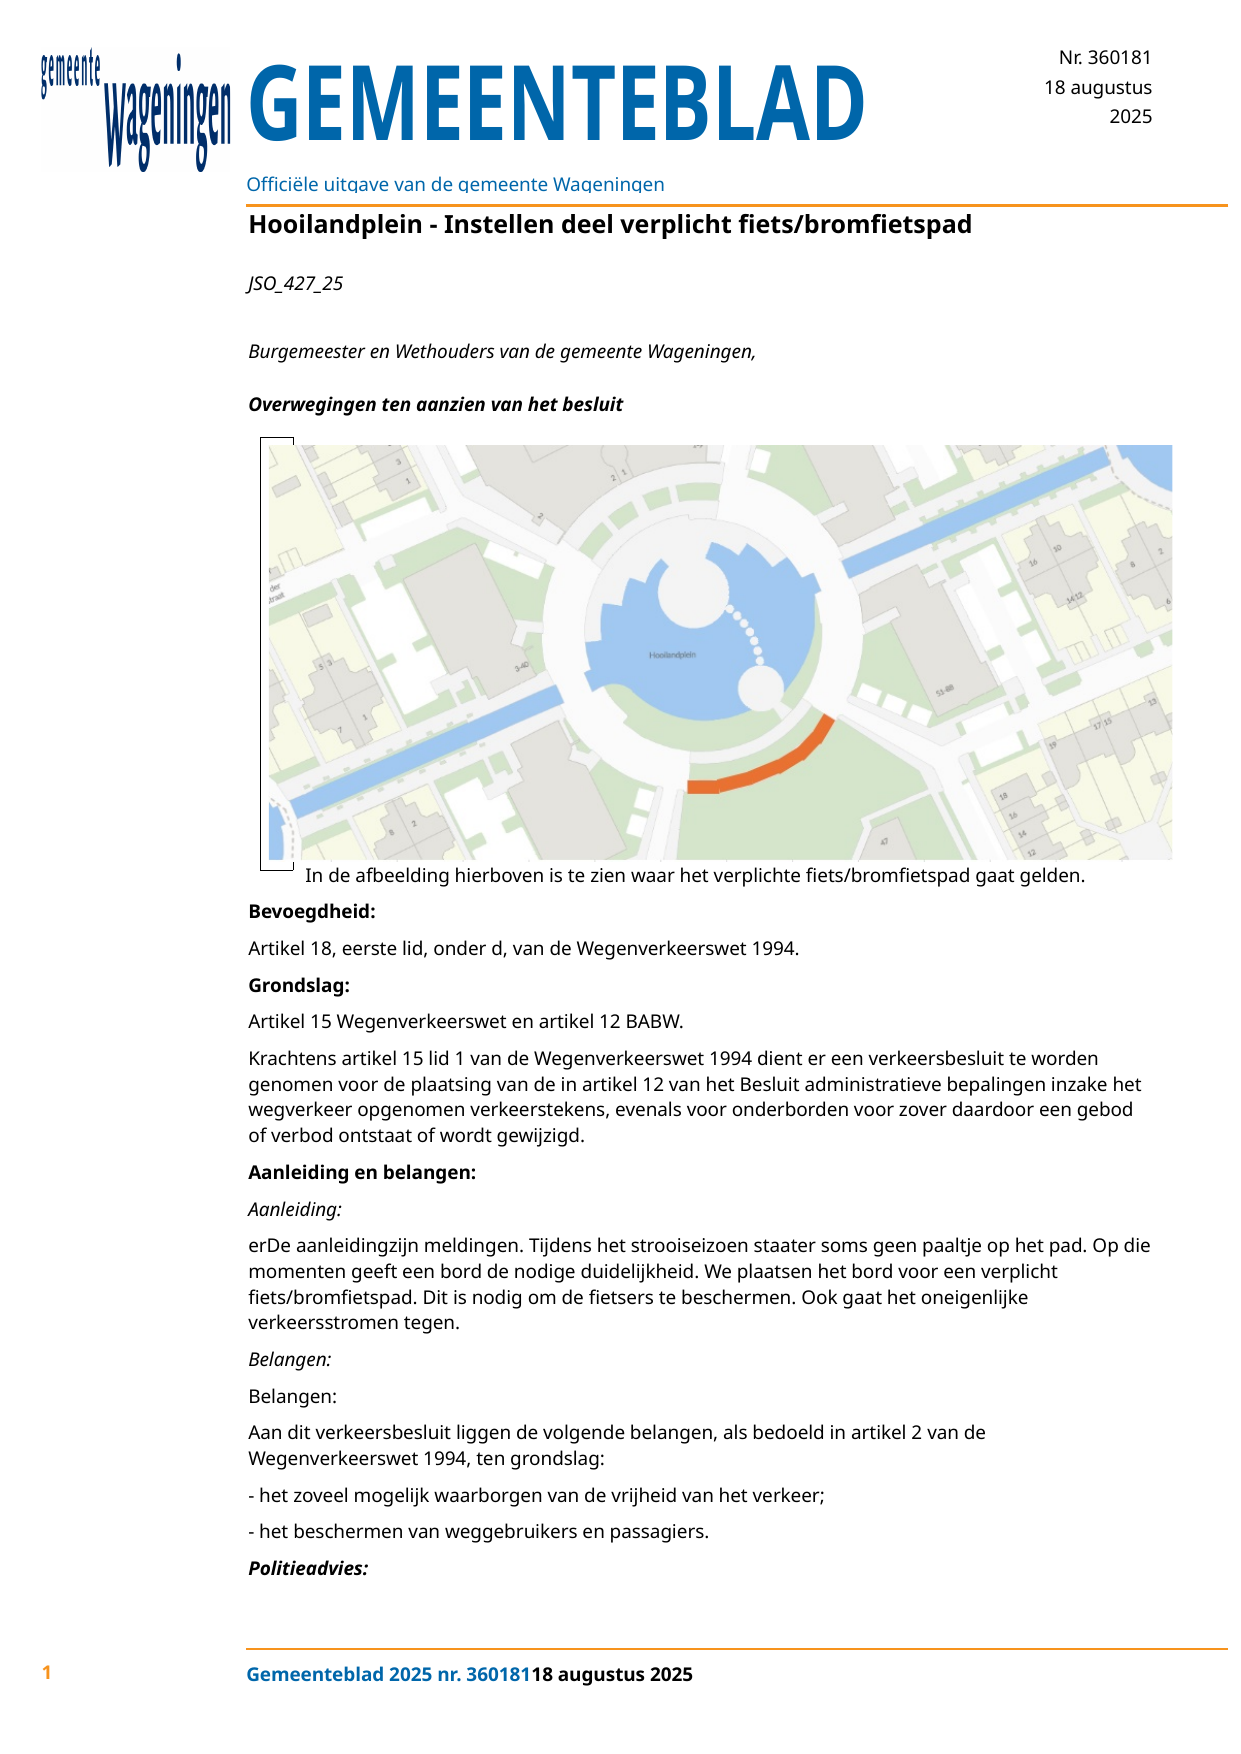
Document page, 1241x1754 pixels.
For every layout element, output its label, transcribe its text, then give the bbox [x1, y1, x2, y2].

text Grondslag: [248, 972, 1152, 998]
text Aan dit verkeersbesluit liggen de volgende belangen, als bedoeld in artikel 2 van de Wegenverkeerswet 1994, ten grondslag: [248, 1419, 1152, 1471]
text Belangen: [248, 1346, 1152, 1372]
picture [41, 47, 231, 172]
text Belangen: [248, 1383, 1152, 1409]
text Bevoegdheid: [248, 898, 1152, 924]
text Artikel 15 Wegenverkeerswet en artikel 12 BABW. [248, 1008, 1152, 1034]
text Politieadvies: [248, 1555, 1152, 1581]
text Burgemeester en Wethouders van de gemeente Wageningen, [248, 338, 1152, 364]
text Overwegingen ten aanzien van het besluit [248, 391, 1152, 417]
text - het zoveel mogelijk waarborgen van de vrijheid van het verkeer; [248, 1482, 1152, 1508]
picture [268, 445, 1173, 862]
text Artikel 18, eerste lid, onder d, van de Wegenverkeerswet 1994. [248, 935, 1152, 961]
text - het beschermen van weggebruikers en passagiers. [248, 1519, 1152, 1544]
text Aanleiding en belangen: [248, 1159, 1152, 1185]
text In de afbeelding hierboven is te zien waar het verplichte fiets/bromfietspad gaat gelden. [248, 425, 1152, 888]
text erDe aanleidingzijn meldingen. Tijdens het strooiseizoen staater soms geen paaltje op het pad. Op die momenten geeft een bord de nodige duidelijkheid. We plaatsen het bord voor een verplicht fiets/bromfietspad. Dit is nodig om de fietsers te beschermen. Ook gaat het oneigenlijke verkeersstromen tegen. [248, 1232, 1152, 1335]
text Aanleiding: [248, 1196, 1152, 1221]
text Krachtens artikel 15 lid 1 van de Wegenverkeerswet 1994 dient er een verkeersbesluit te worden genomen voor de plaatsing van de in artikel 12 van het Besluit administratieve bepalingen inzake het wegverkeer opgenomen verkeerstekens, evenals voor onderborden voor zover daardoor een gebod of verbod ontstaat of wordt gewijzigd. [248, 1045, 1152, 1148]
text Hooilandplein - Instellen deel verplicht fiets/bromfietspad [248, 207, 1152, 241]
text JSO_427_25 [248, 270, 1152, 296]
